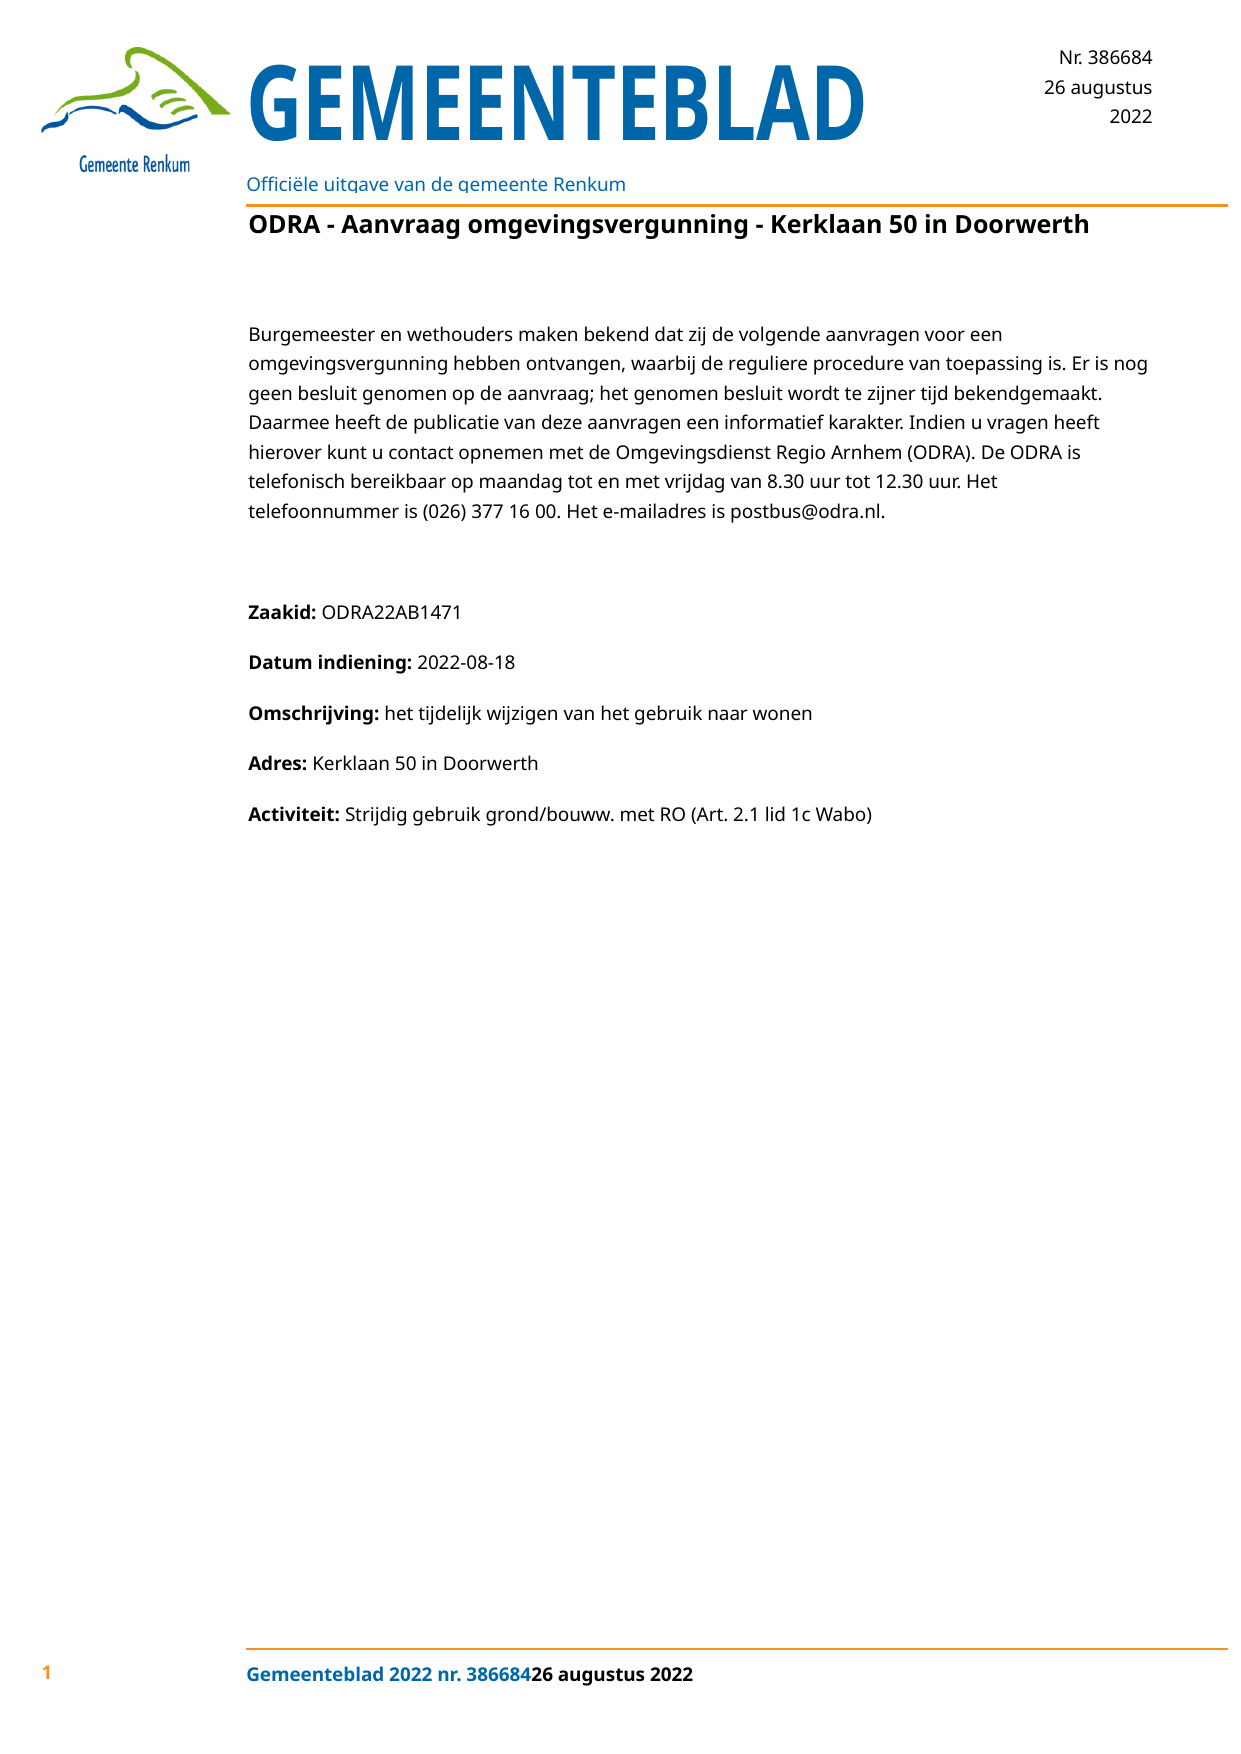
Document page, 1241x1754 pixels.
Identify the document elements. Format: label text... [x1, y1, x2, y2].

text Adres: Kerklaan 50 in Doorwerth [248, 750, 1152, 776]
text Omschrijving: het tijdelijk wijzigen van het gebruik naar wonen [248, 700, 1152, 726]
text ODRA - Aanvraag omgevingsvergunning - Kerklaan 50 in Doorwerth [248, 207, 1152, 241]
picture [41, 47, 231, 172]
text Zaakid: ODRA22AB1471 [248, 599, 1152, 625]
text Burgemeester en wethouders maken bekend dat zij de volgende aanvragen voor een omgevingsvergunning hebben ontvangen, waarbij de reguliere procedure van toepassing is. Er is nog geen besluit genomen op de aanvraag; het genomen besluit wordt te zijner tijd bekendgemaakt. Daarmee heeft de publicatie van deze aanvragen een informatief karakter. Indien u vragen heeft hierover kunt u contact opnemen met de Omgevingsdienst Regio Arnhem (ODRA). De ODRA is telefonisch bereikbaar op maandag tot en met vrijdag van 8.30 uur tot 12.30 uur. Het telefoonnummer is (026) 377 16 00. Het e-mailadres is postbus@odra.nl. [248, 321, 1152, 524]
text Activiteit: Strijdig gebruik grond/bouww. met RO (Art. 2.1 lid 1c Wabo) [248, 801, 1152, 826]
text Datum indiening: 2022-08-18 [248, 649, 1152, 675]
